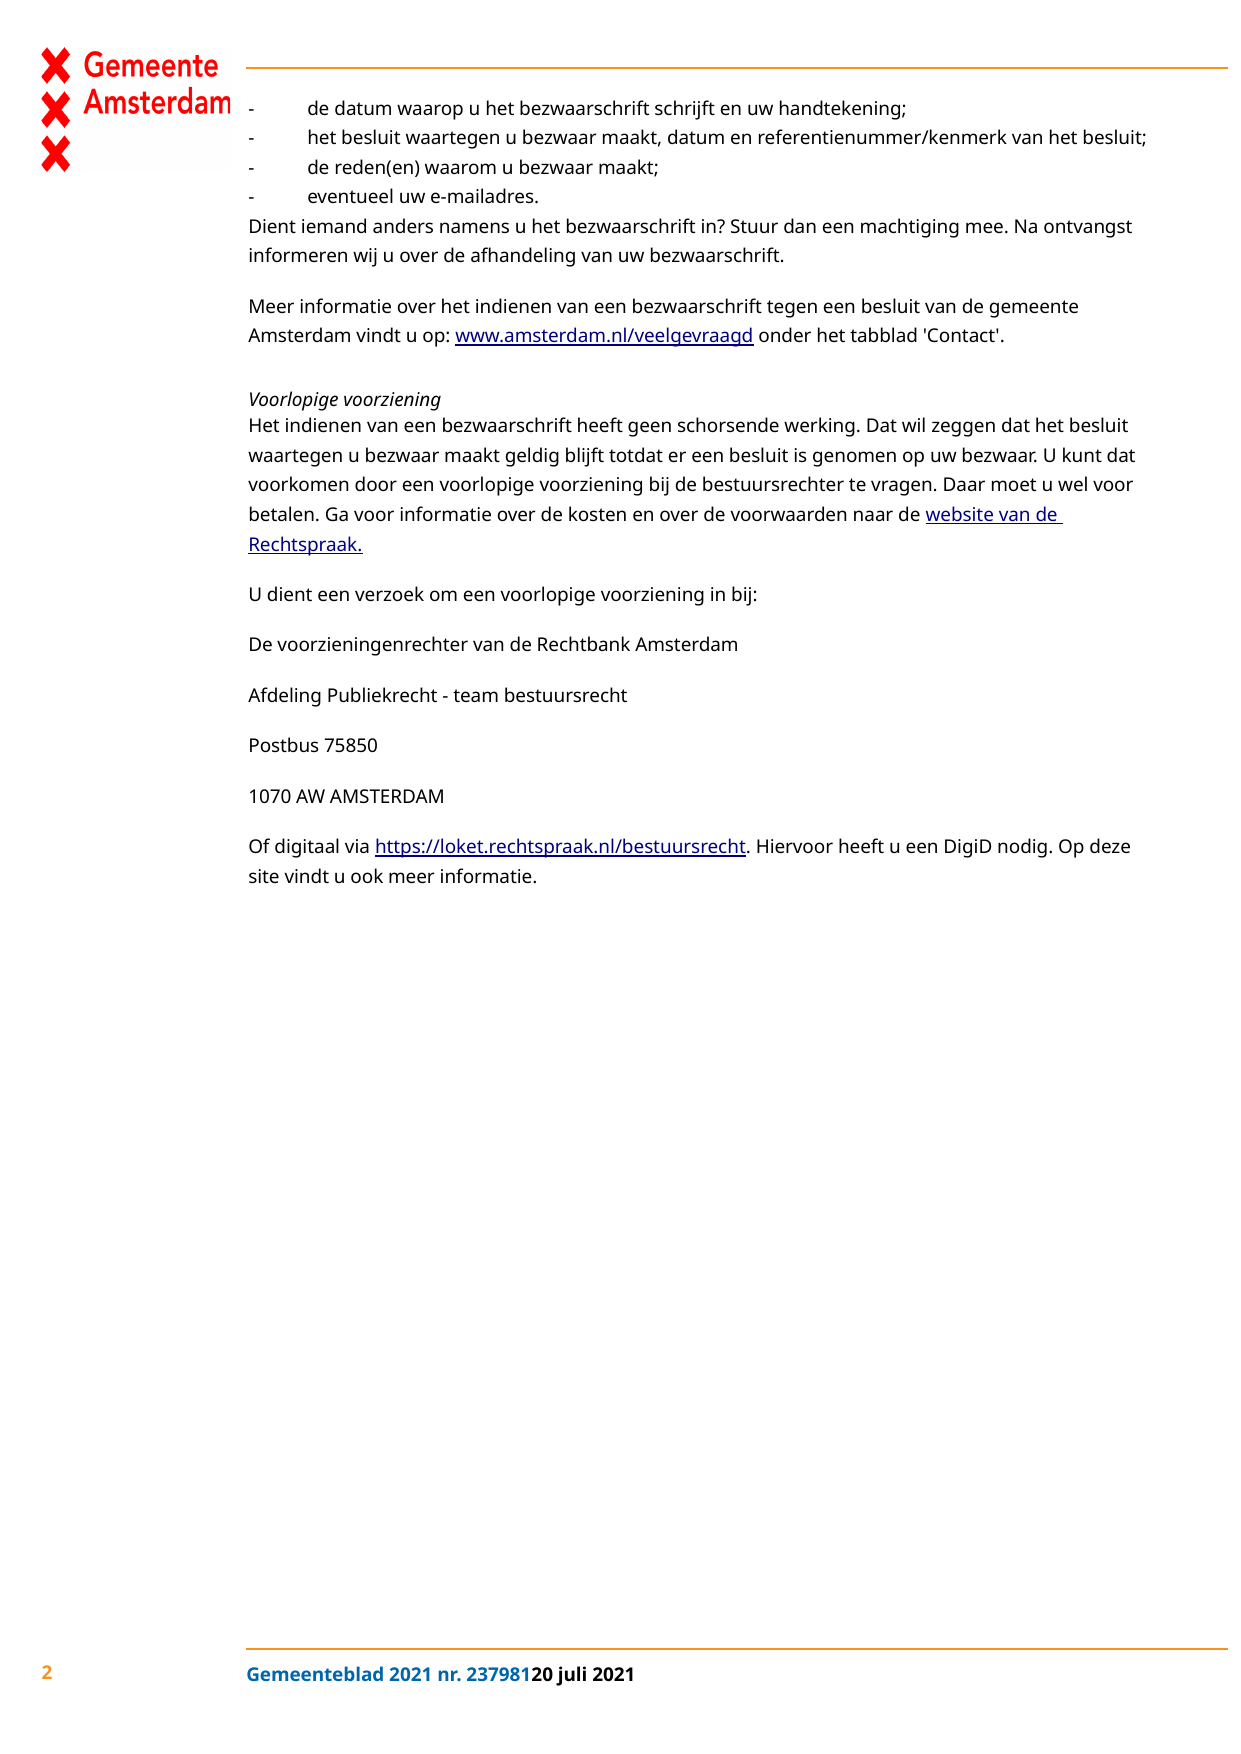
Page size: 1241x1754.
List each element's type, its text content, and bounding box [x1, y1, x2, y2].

list eventueel uw e-mailadres. [248, 183, 1152, 209]
text 1070 AW AMSTERDAM [248, 783, 1152, 808]
list de datum waarop u het bezwaarschrift schrijft en uw handtekening; [248, 95, 1152, 121]
text U dient een verzoek om een voorlopige voorziening in bij: [248, 581, 1152, 607]
text Postbus 75850 [248, 732, 1152, 758]
text De voorzieningenrechter van de Rechtbank Amsterdam [248, 632, 1152, 657]
text Meer informatie over het indienen van een bezwaarschrift tegen een besluit van de gemeente Amsterdam vindt u op: www.amsterdam.nl/veelgevraagd onder het tabblad 'Contact'. [248, 293, 1152, 348]
text Voorlopige voorziening [248, 387, 1152, 412]
list de reden(en) waarom u bezwaar maakt; [248, 154, 1152, 180]
text Afdeling Publiekrecht - team bestuursrecht [248, 682, 1152, 708]
list het besluit waartegen u bezwaar maakt, datum en referentienummer/kenmerk van het besluit; [248, 124, 1152, 150]
text Dient iemand anders namens u het bezwaarschrift in? Stuur dan een machtiging mee. Na ontvangst informeren wij u over de afhandeling van uw bezwaarschrift. [248, 213, 1152, 268]
text Het indienen van een bezwaarschrift heeft geen schorsende werking. Dat wil zeggen dat het besluit waartegen u bezwaar maakt geldig blijft totdat er een besluit is genomen op uw bezwaar. U kunt dat voorkomen door een voorlopige voorziening bij de bestuursrechter te vragen. Daar moet u wel voor betalen. Ga voor informatie over de kosten en over de voorwaarden naar de website van de Rechtspraak. [248, 412, 1152, 556]
text Of digitaal via https://loket.rechtspraak.nl/bestuursrecht. Hiervoor heeft u een DigiD nodig. Op deze site vindt u ook meer informatie. [248, 833, 1152, 888]
picture [41, 47, 231, 172]
